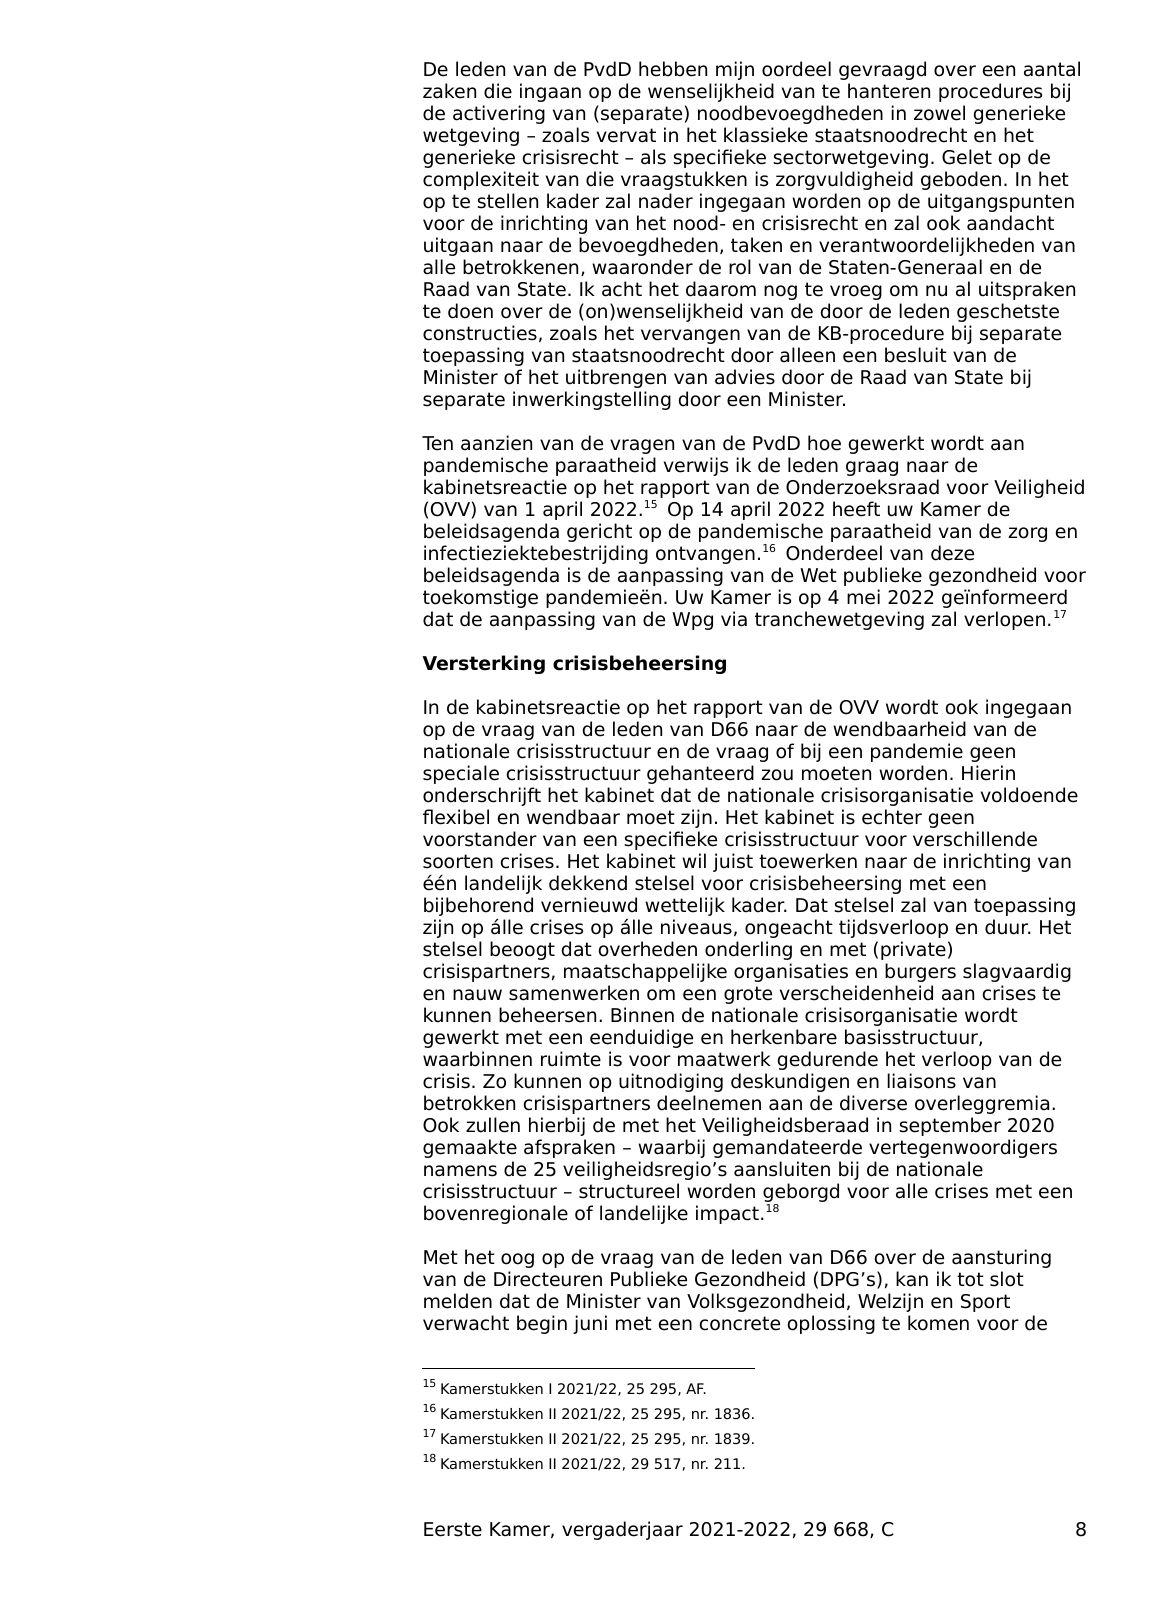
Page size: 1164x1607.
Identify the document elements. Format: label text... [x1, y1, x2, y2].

text Kamerstukken I 2021/22, 25 295, AF. [422, 1377, 1087, 1399]
text Kamerstukken II 2021/22, 25 295, nr. 1836. [422, 1402, 1087, 1424]
text In de kabinetsreactie op het rapport van de OVV wordt ook ingegaan op de vraag van de leden van D66 naar de wendbaarheid van de nationale crisisstructuur en de vraag of bij een pandemie geen speciale crisisstructuur gehanteerd zou moeten worden. Hierin onderschrijft het kabinet dat de nationale crisisorganisatie voldoende flexibel en wendbaar moet zijn. Het kabinet is echter geen voorstander van een specifieke crisisstructuur voor verschillende soorten crises. Het kabinet wil juist toewerken naar de inrichting van één landelijk dekkend stelsel voor crisisbeheersing met een bijbehorend vernieuwd wettelijk kader. Dat stelsel zal van toepassing zijn op álle crises op álle niveaus, ongeacht tijdsverloop en duur. Het stelsel beoogt dat overheden onderling en met (private) crisispartners, maatschappelijke organisaties en burgers slagvaardig en nauw samenwerken om een grote verscheidenheid aan crises te kunnen beheersen. Binnen de nationale crisisorganisatie wordt gewerkt met een eenduidige en herkenbare basisstructuur, waarbinnen ruimte is voor maatwerk gedurende het verloop van de crisis. Zo kunnen op uitnodiging deskundigen en liaisons van betrokken crisispartners deelnemen aan de diverse overleggremia. Ook zullen hierbij de met het Veiligheidsberaad in september 2020 gemaakte afspraken – waarbij gemandateerde vertegenwoordigers namens de 25 veiligheidsregio’s aansluiten bij de nationale crisisstructuur – structureel worden geborgd voor alle crises met een bovenregionale of landelijke impact. [422, 697, 1087, 1224]
text Met het oog op de vraag van de leden van D66 over de aansturing van de Directeuren Publieke Gezondheid (DPG’s), kan ik tot slot melden dat de Minister van Volksgezondheid, Welzijn en Sport verwacht begin juni met een concrete oplossing te komen voor de [422, 1247, 1087, 1335]
text Kamerstukken II 2021/22, 29 517, nr. 211. [422, 1452, 1087, 1474]
subtitle Versterking crisisbeheersing [422, 653, 1087, 675]
text De leden van de PvdD hebben mijn oordeel gevraagd over een aantal zaken die ingaan op de wenselijkheid van te hanteren procedures bij de activering van (separate) noodbevoegdheden in zowel generieke wetgeving – zoals vervat in het klassieke staatsnoodrecht en het generieke crisisrecht – als specifieke sectorwetgeving. Gelet op de complexiteit van die vraagstukken is zorgvuldigheid geboden. In het op te stellen kader zal nader ingegaan worden op de uitgangspunten voor de inrichting van het nood- en crisisrecht en zal ook aandacht uitgaan naar de bevoegdheden, taken en verantwoordelijkheden van alle betrokkenen, waaronder de rol van de Staten-Generaal en de Raad van State. Ik acht het daarom nog te vroeg om nu al uitspraken te doen over de (on)wenselijkheid van de door de leden geschetste constructies, zoals het vervangen van de KB-procedure bij separate toepassing van staatsnoodrecht door alleen een besluit van de Minister of het uitbrengen van advies door de Raad van State bij separate inwerkingstelling door een Minister. [422, 59, 1087, 411]
text Ten aanzien van de vragen van de PvdD hoe gewerkt wordt aan pandemische paraatheid verwijs ik de leden graag naar de kabinetsreactie op het rapport van de Onderzoeksraad voor Veiligheid (OVV) van 1 april 2022. Op 14 april 2022 heeft uw Kamer de beleidsagenda gericht op de pandemische paraatheid van de zorg en infectieziektebestrijding ontvangen. Onderdeel van deze beleidsagenda is de aanpassing van de Wet publieke gezondheid voor toekomstige pandemieën. Uw Kamer is op 4 mei 2022 geïnformeerd dat de aanpassing van de Wpg via tranchewetgeving zal verlopen. [422, 433, 1087, 631]
text Kamerstukken II 2021/22, 25 295, nr. 1839. [422, 1427, 1087, 1449]
